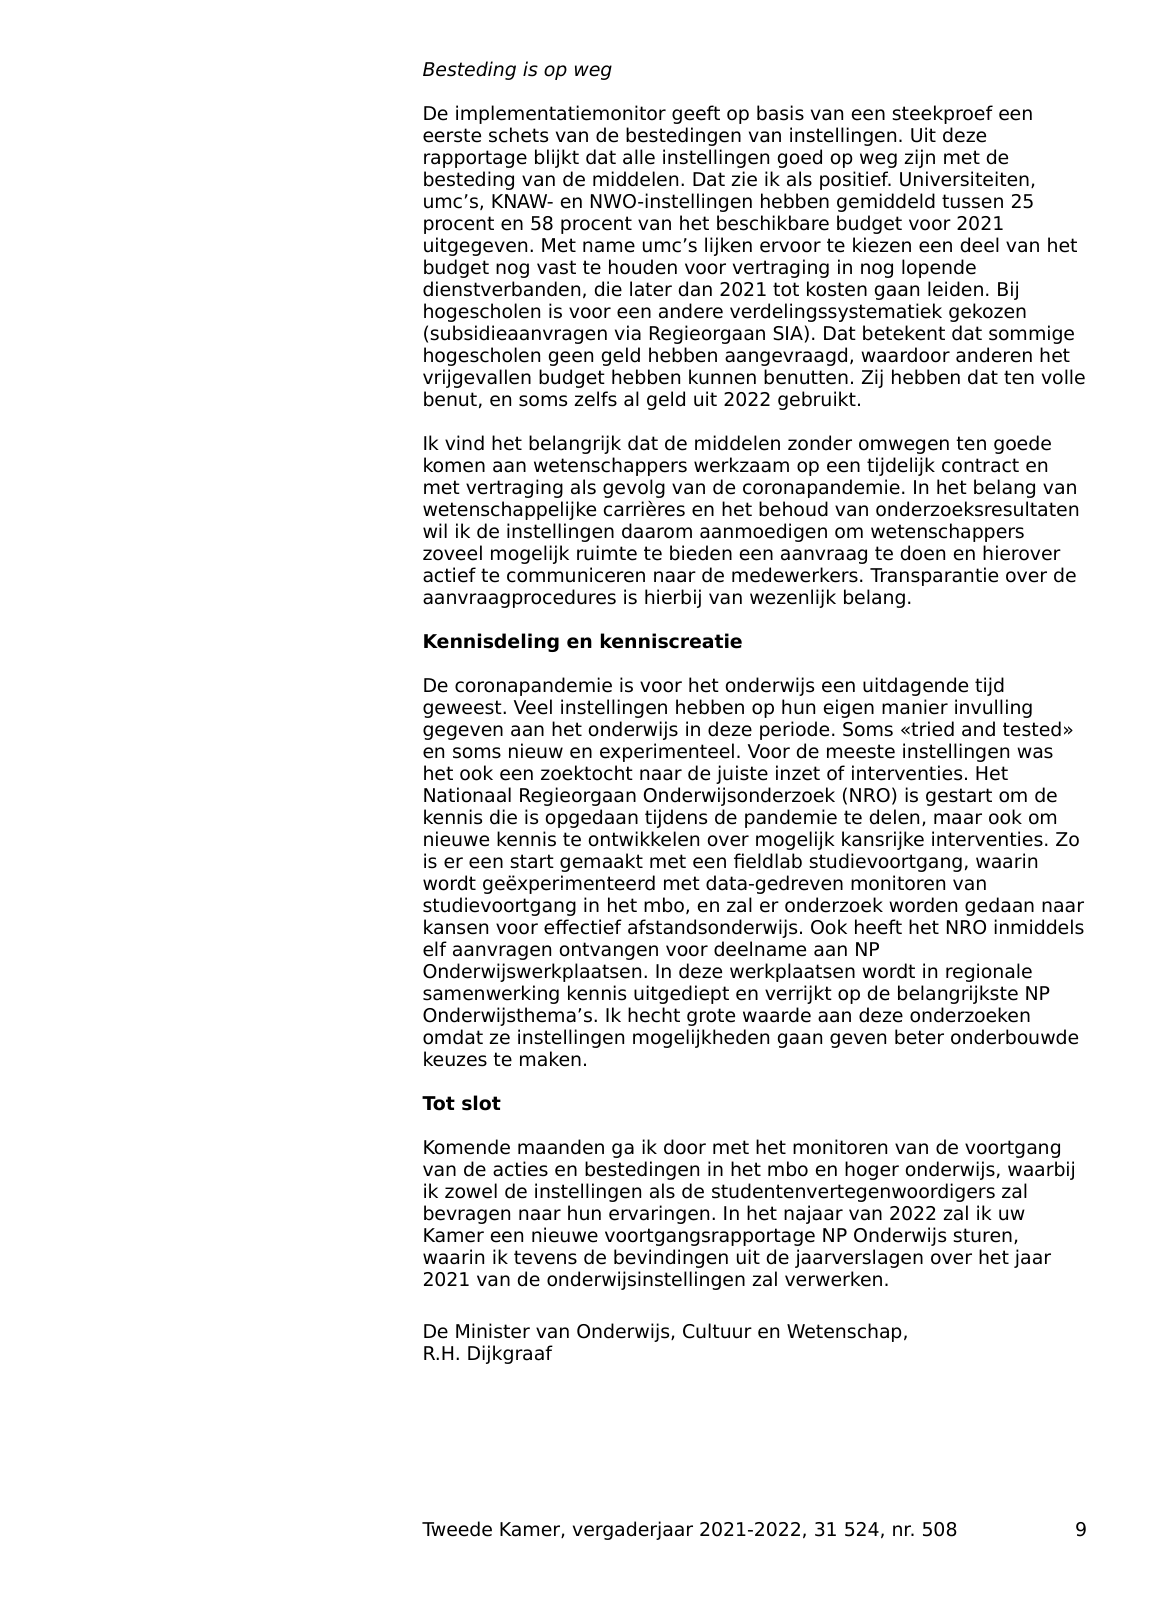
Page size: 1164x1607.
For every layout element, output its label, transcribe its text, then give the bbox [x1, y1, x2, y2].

text De coronapandemie is voor het onderwijs een uitdagende tijd geweest. Veel instellingen hebben op hun eigen manier invulling gegeven aan het onderwijs in deze periode. Soms «tried and tested» en soms nieuw en experimenteel. Voor de meeste instellingen was het ook een zoektocht naar de juiste inzet of interventies. Het Nationaal Regieorgaan Onderwijsonderzoek (NRO) is gestart om de kennis die is opgedaan tijdens de pandemie te delen, maar ook om nieuwe kennis te ontwikkelen over mogelijk kansrijke interventies. Zo is er een start gemaakt met een fieldlab studievoortgang, waarin wordt geëxperimenteerd met data-gedreven monitoren van studievoortgang in het mbo, en zal er onderzoek worden gedaan naar kansen voor effectief afstandsonderwijs. Ook heeft het NRO inmiddels elf aanvragen ontvangen voor deelname aan NP Onderwijswerkplaatsen. In deze werkplaatsen wordt in regionale samenwerking kennis uitgediept en verrijkt op de belangrijkste NP Onderwijsthema’s. Ik hecht grote waarde aan deze onderzoeken omdat ze instellingen mogelijkheden gaan geven beter onderbouwde keuzes te maken. [422, 675, 1087, 1071]
text Komende maanden ga ik door met het monitoren van de voortgang van de acties en bestedingen in het mbo en hoger onderwijs, waarbij ik zowel de instellingen als de studentenvertegenwoordigers zal bevragen naar hun ervaringen. In het najaar van 2022 zal ik uw Kamer een nieuwe voortgangsrapportage NP Onderwijs sturen, waarin ik tevens de bevindingen uit de jaarverslagen over het jaar 2021 van de onderwijsinstellingen zal verwerken. [422, 1137, 1087, 1291]
text De implementatiemonitor geeft op basis van een steekproef een eerste schets van de bestedingen van instellingen. Uit deze rapportage blijkt dat alle instellingen goed op weg zijn met de besteding van de middelen. Dat zie ik als positief. Universiteiten, umc’s, KNAW- en NWO-instellingen hebben gemiddeld tussen 25 procent en 58 procent van het beschikbare budget voor 2021 uitgegeven. Met name umc’s lijken ervoor te kiezen een deel van het budget nog vast te houden voor vertraging in nog lopende dienstverbanden, die later dan 2021 tot kosten gaan leiden. Bij hogescholen is voor een andere verdelingssystematiek gekozen (subsidieaanvragen via Regieorgaan SIA). Dat betekent dat sommige hogescholen geen geld hebben aangevraagd, waardoor anderen het vrijgevallen budget hebben kunnen benutten. Zij hebben dat ten volle benut, en soms zelfs al geld uit 2022 gebruikt. [422, 103, 1087, 411]
text Ik vind het belangrijk dat de middelen zonder omwegen ten goede komen aan wetenschappers werkzaam op een tijdelijk contract en met vertraging als gevolg van de coronapandemie. In het belang van wetenschappelijke carrières en het behoud van onderzoeksresultaten wil ik de instellingen daarom aanmoedigen om wetenschappers zoveel mogelijk ruimte te bieden een aanvraag te doen en hierover actief te communiceren naar de medewerkers. Transparantie over de aanvraagprocedures is hierbij van wezenlijk belang. [422, 433, 1087, 609]
text De Minister van Onderwijs, Cultuur en Wetenschap, R.H. Dijkgraaf [422, 1321, 1087, 1365]
subtitle Kennisdeling en kenniscreatie [422, 631, 1087, 653]
subtitle Tot slot [422, 1093, 1087, 1115]
subtitle Besteding is op weg [422, 59, 1087, 81]
